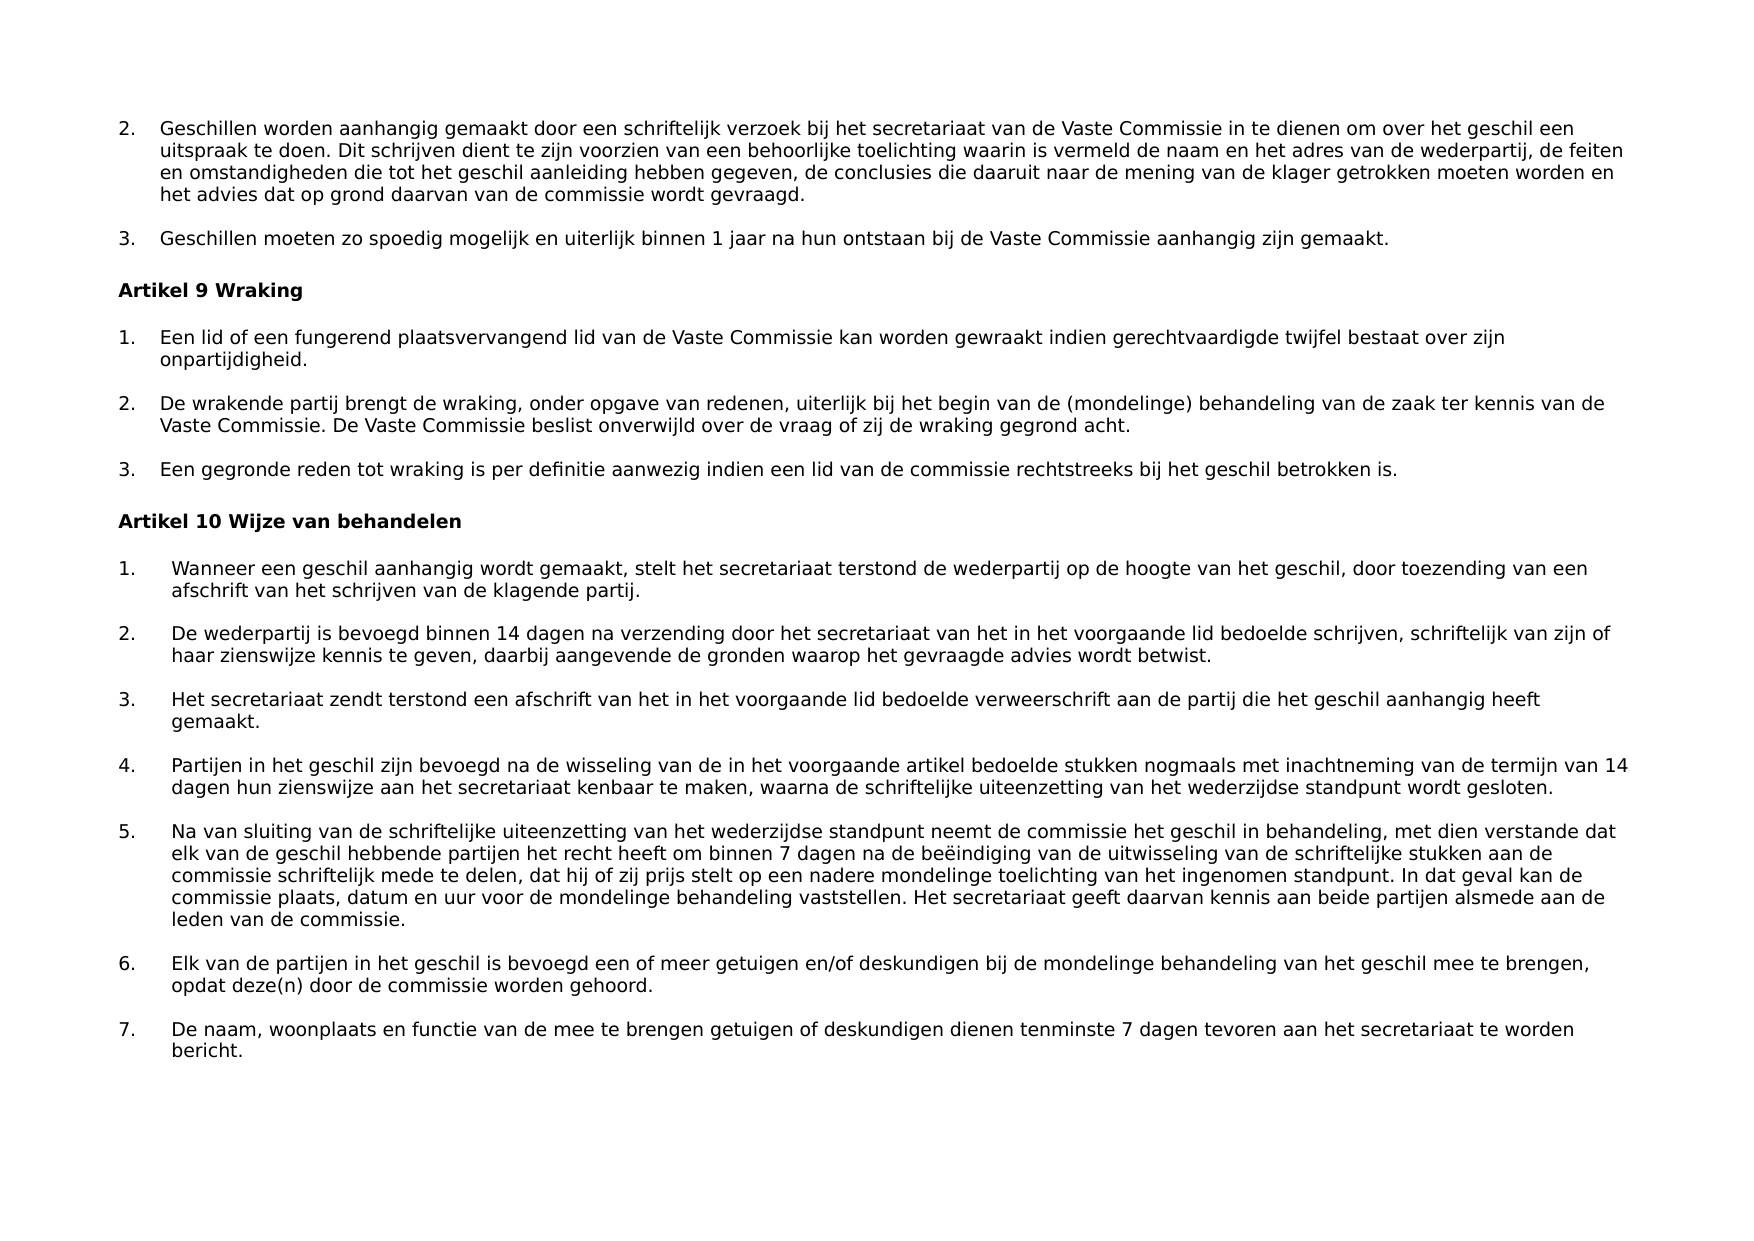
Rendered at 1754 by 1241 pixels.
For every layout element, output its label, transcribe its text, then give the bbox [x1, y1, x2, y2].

text 1. Een lid of een fungerend plaatsvervangend lid van de Vaste Commissie kan worden gewraakt indien gerechtvaardigde twijfel bestaat over zijn onpartijdigheid. [118, 327, 1636, 371]
text 6. Elk van de partijen in het geschil is bevoegd een of meer getuigen en/of deskundigen bij de mondelinge behandeling van het geschil mee te brengen, opdat deze(n) door de commissie worden gehoord. [118, 953, 1636, 997]
text 2. De wrakende partij brengt de wraking, onder opgave van redenen, uiterlijk bij het begin van de (mondelinge) behandeling van de zaak ter kennis van de Vaste Commissie. De Vaste Commissie beslist onverwijld over de vraag of zij de wraking gegrond acht. [118, 393, 1636, 437]
text 3. Geschillen moeten zo spoedig mogelijk en uiterlijk binnen 1 jaar na hun ontstaan bij de Vaste Commissie aanhangig zijn gemaakt. [118, 228, 1636, 250]
text 7. De naam, woonplaats en functie van de mee te brengen getuigen of deskundigen dienen tenminste 7 dagen tevoren aan het secretariaat te worden bericht. [118, 1018, 1636, 1062]
text 2. De wederpartij is bevoegd binnen 14 dagen na verzending door het secretariaat van het in het voorgaande lid bedoelde schrijven, schriftelijk van zijn of haar zienswijze kennis te geven, daarbij aangevende de gronden waarop het gevraagde advies wordt betwist. [118, 623, 1636, 667]
text 4. Partijen in het geschil zijn bevoegd na de wisseling van de in het voorgaande artikel bedoelde stukken nogmaals met inachtneming van de termijn van 14 dagen hun zienswijze aan het secretariaat kenbaar te maken, waarna de schriftelijke uiteenzetting van het wederzijdse standpunt wordt gesloten. [118, 755, 1636, 799]
text 1. Wanneer een geschil aanhangig wordt gemaakt, stelt het secretariaat terstond de wederpartij op de hoogte van het geschil, door toezending van een afschrift van het schrijven van de klagende partij. [118, 557, 1636, 601]
text 3. Het secretariaat zendt terstond een afschrift van het in het voorgaande lid bedoelde verweerschrift aan de partij die het geschil aanhangig heeft gemaakt. [118, 689, 1636, 733]
subtitle Artikel 10 Wijze van behandelen [118, 511, 1636, 532]
text 5. Na van sluiting van de schriftelijke uiteenzetting van het wederzijdse standpunt neemt de commissie het geschil in behandeling, met dien verstande dat elk van de geschil hebbende partijen het recht heeft om binnen 7 dagen na de beëindiging van de uitwisseling van de schriftelijke stukken aan de commissie schriftelijk mede te delen, dat hij of zij prijs stelt op een nadere mondelinge toelichting van het ingenomen standpunt. In dat geval kan de commissie plaats, datum en uur voor de mondelinge behandeling vaststellen. Het secretariaat geeft daarvan kennis aan beide partijen alsmede aan de leden van de commissie. [118, 821, 1636, 931]
text 2. Geschillen worden aanhangig gemaakt door een schriftelijk verzoek bij het secretariaat van de Vaste Commissie in te dienen om over het geschil een uitspraak te doen. Dit schrijven dient te zijn voorzien van een behoorlijke toelichting waarin is vermeld de naam en het adres van de wederpartij, de feiten en omstandigheden die tot het geschil aanleiding hebben gegeven, de conclusies die daaruit naar de mening van de klager getrokken moeten worden en het advies dat op grond daarvan van de commissie wordt gevraagd. [118, 118, 1636, 206]
subtitle Artikel 9 Wraking [118, 280, 1636, 302]
text 3. Een gegronde reden tot wraking is per definitie aanwezig indien een lid van de commissie rechtstreeks bij het geschil betrokken is. [118, 458, 1636, 481]
